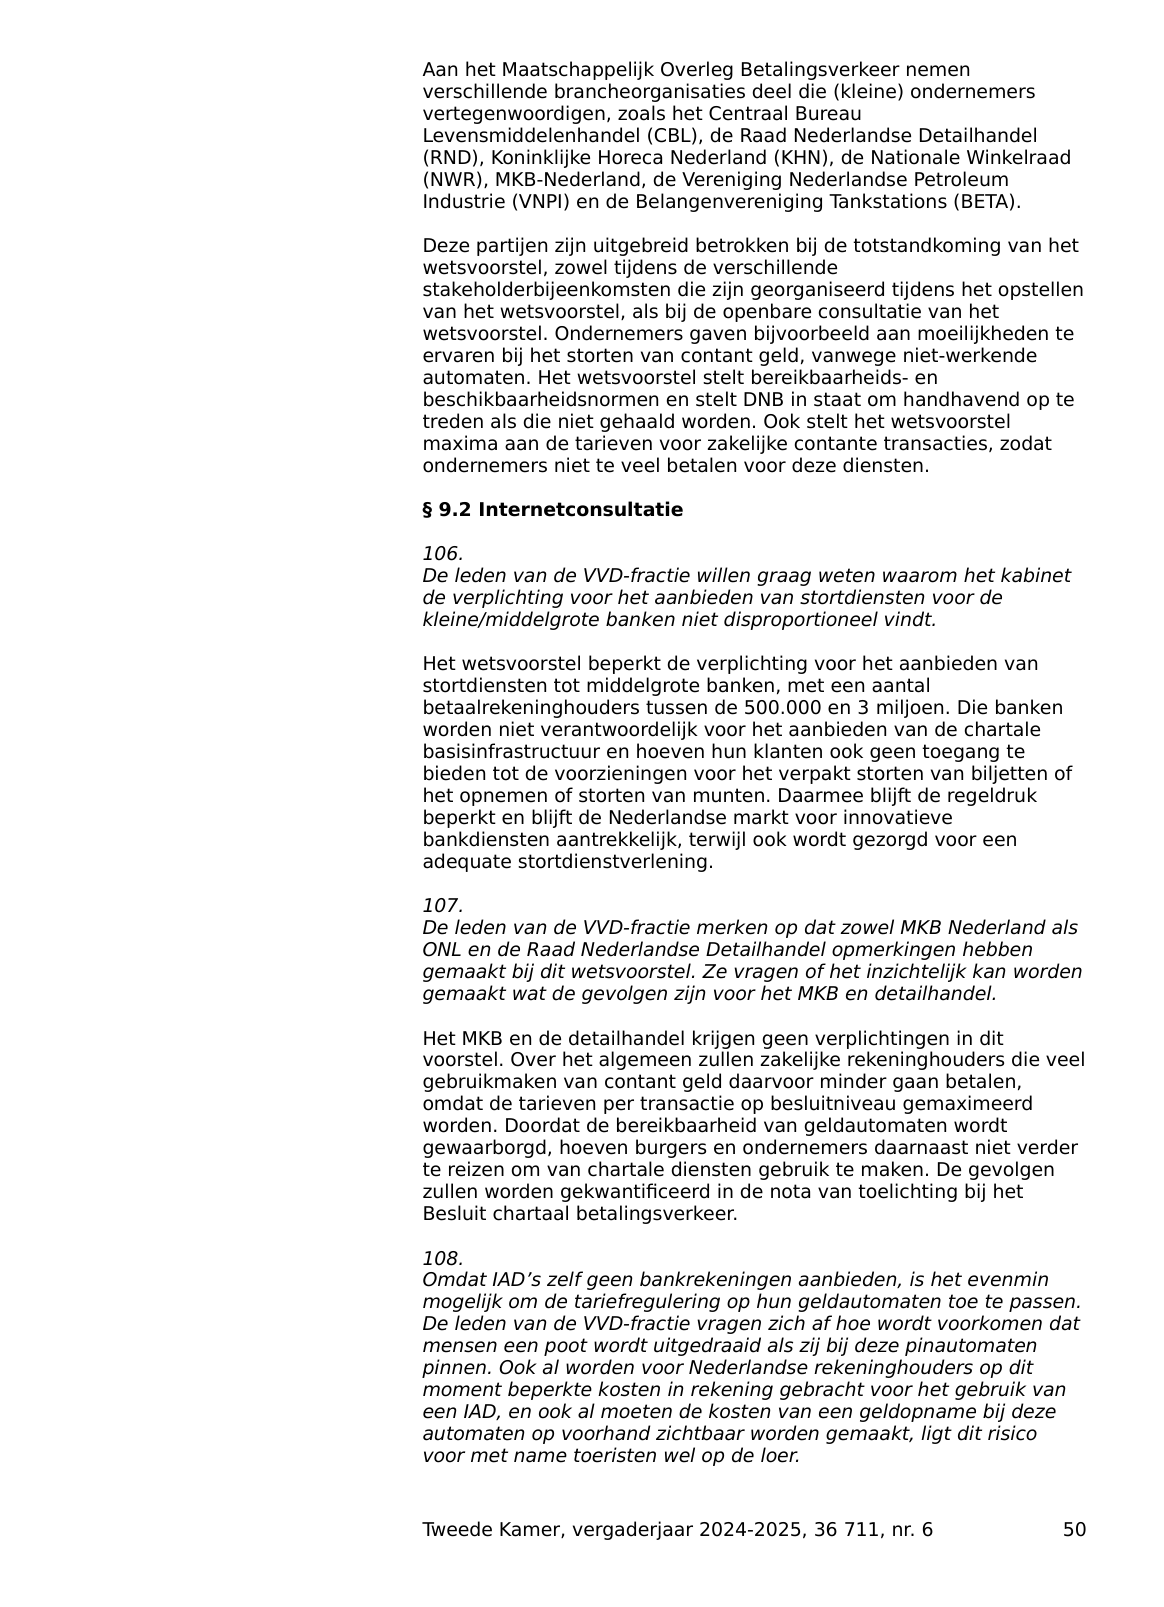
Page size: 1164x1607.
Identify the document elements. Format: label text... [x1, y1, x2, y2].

text 108. [422, 1247, 1087, 1269]
text 106. [422, 543, 1087, 565]
text De leden van de VVD-fractie merken op dat zowel MKB Nederland als ONL en de Raad Nederlandse Detailhandel opmerkingen hebben gemaakt bij dit wetsvoorstel. Ze vragen of het inzichtelijk kan worden gemaakt wat de gevolgen zijn voor het MKB en detailhandel. [422, 917, 1087, 1005]
text De leden van de VVD-fractie willen graag weten waarom het kabinet de verplichting voor het aanbieden van stortdiensten voor de kleine/middelgrote banken niet disproportioneel vindt. [422, 565, 1087, 631]
text Omdat IAD’s zelf geen bankrekeningen aanbieden, is het evenmin mogelijk om de tariefregulering op hun geldautomaten toe te passen. De leden van de VVD-fractie vragen zich af hoe wordt voorkomen dat mensen een poot wordt uitgedraaid als zij bij deze pinautomaten pinnen. Ook al worden voor Nederlandse rekeninghouders op dit moment beperkte kosten in rekening gebracht voor het gebruik van een IAD, en ook al moeten de kosten van een geldopname bij deze automaten op voorhand zichtbaar worden gemaakt, ligt dit risico voor met name toeristen wel op de loer. [422, 1269, 1087, 1467]
text Deze partijen zijn uitgebreid betrokken bij de totstandkoming van het wetsvoorstel, zowel tijdens de verschillende stakeholderbijeenkomsten die zijn georganiseerd tijdens het opstellen van het wetsvoorstel, als bij de openbare consultatie van het wetsvoorstel. Ondernemers gaven bijvoorbeeld aan moeilijkheden te ervaren bij het storten van contant geld, vanwege niet-werkende automaten. Het wetsvoorstel stelt bereikbaarheids- en beschikbaarheidsnormen en stelt DNB in staat om handhavend op te treden als die niet gehaald worden. Ook stelt het wetsvoorstel maxima aan de tarieven voor zakelijke contante transacties, zodat ondernemers niet te veel betalen voor deze diensten. [422, 235, 1087, 477]
text 107. [422, 895, 1087, 917]
subtitle § 9.2 Internetconsultatie [422, 499, 1087, 521]
text Het MKB en de detailhandel krijgen geen verplichtingen in dit voorstel. Over het algemeen zullen zakelijke rekeninghouders die veel gebruikmaken van contant geld daarvoor minder gaan betalen, omdat de tarieven per transactie op besluitniveau gemaximeerd worden. Doordat de bereikbaarheid van geldautomaten wordt gewaarborgd, hoeven burgers en ondernemers daarnaast niet verder te reizen om van chartale diensten gebruik te maken. De gevolgen zullen worden gekwantificeerd in de nota van toelichting bij het Besluit chartaal betalingsverkeer. [422, 1027, 1087, 1225]
text Het wetsvoorstel beperkt de verplichting voor het aanbieden van stortdiensten tot middelgrote banken, met een aantal betaalrekeninghouders tussen de 500.000 en 3 miljoen. Die banken worden niet verantwoordelijk voor het aanbieden van de chartale basisinfrastructuur en hoeven hun klanten ook geen toegang te bieden tot de voorzieningen voor het verpakt storten van biljetten of het opnemen of storten van munten. Daarmee blijft de regeldruk beperkt en blijft de Nederlandse markt voor innovatieve bankdiensten aantrekkelijk, terwijl ook wordt gezorgd voor een adequate stortdienstverlening. [422, 653, 1087, 873]
text Aan het Maatschappelijk Overleg Betalingsverkeer nemen verschillende brancheorganisaties deel die (kleine) ondernemers vertegenwoordigen, zoals het Centraal Bureau Levensmiddelenhandel (CBL), de Raad Nederlandse Detailhandel (RND), Koninklijke Horeca Nederland (KHN), de Nationale Winkelraad (NWR), MKB-Nederland, de Vereniging Nederlandse Petroleum Industrie (VNPI) en de Belangenvereniging Tankstations (BETA). [422, 59, 1087, 213]
